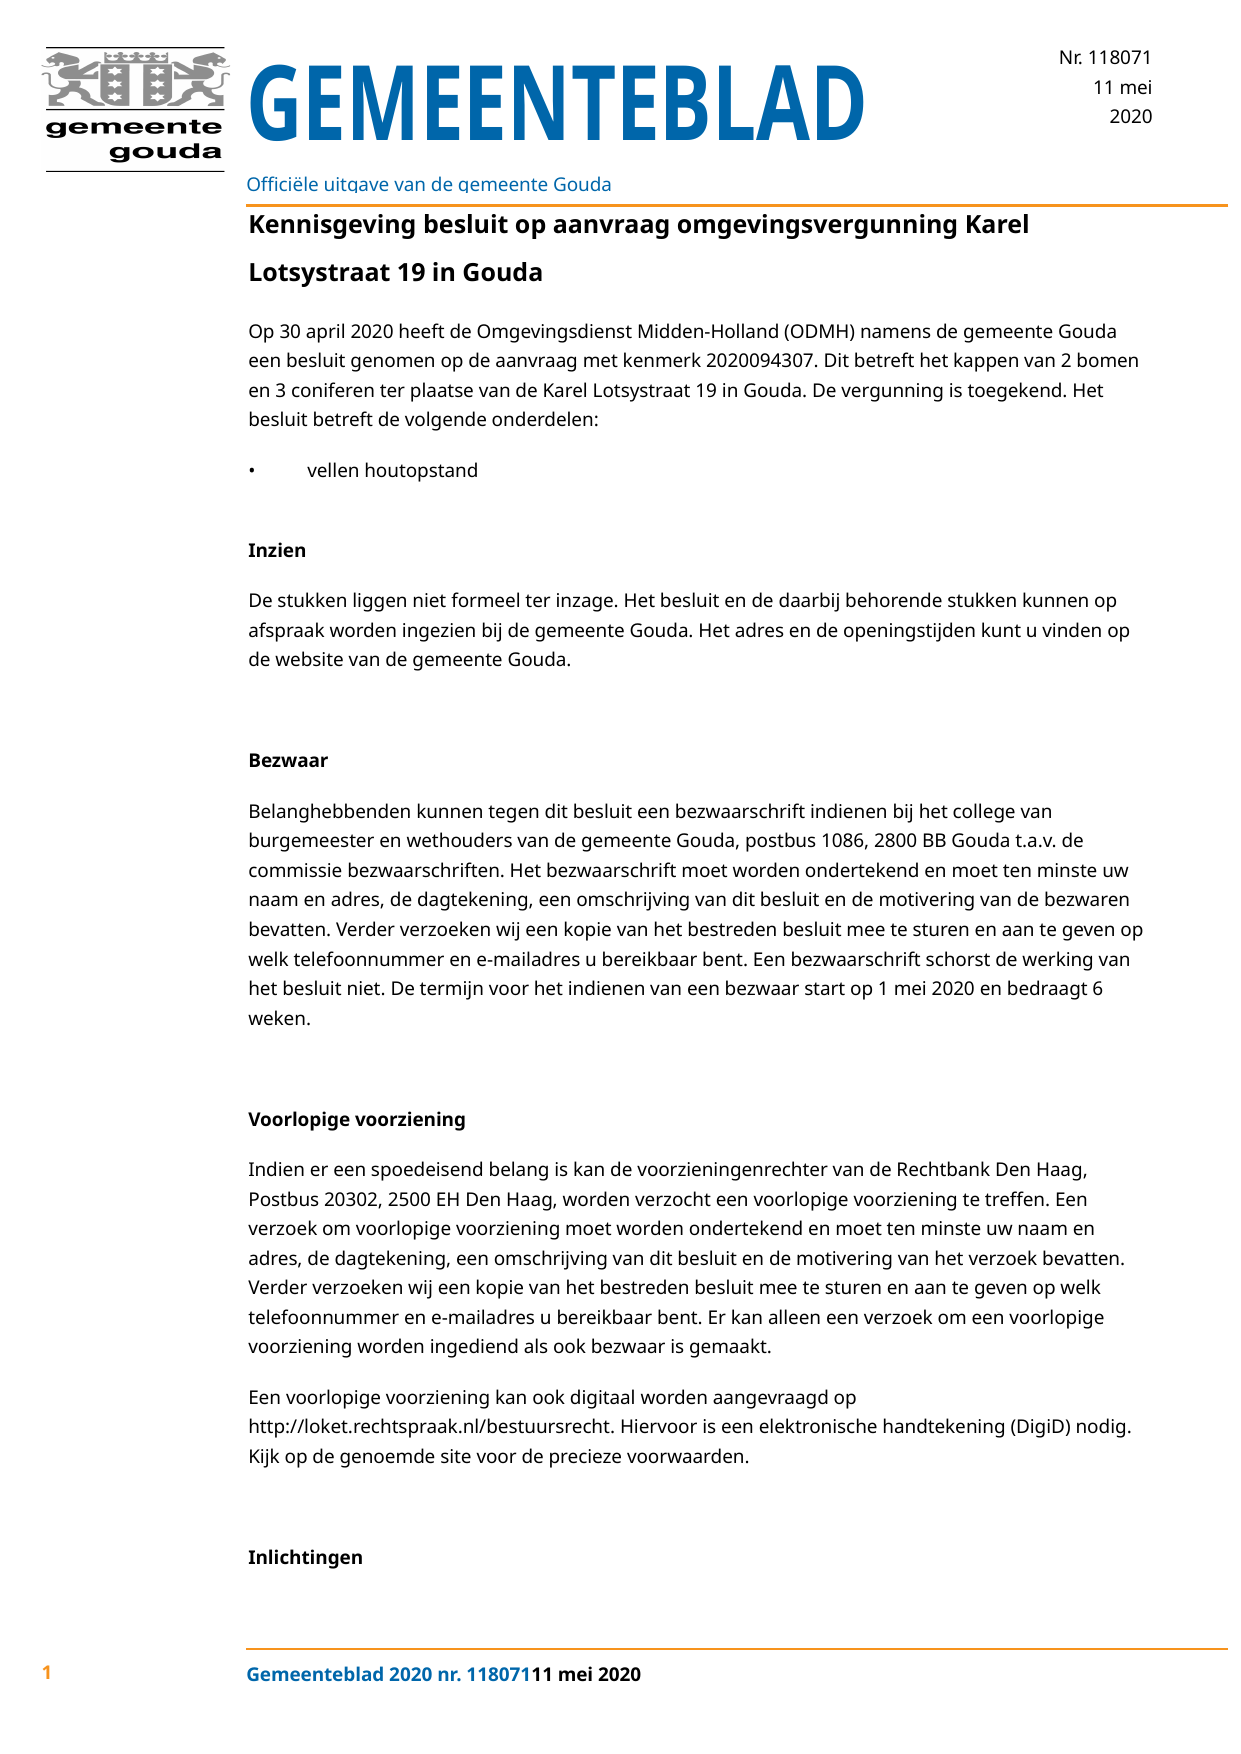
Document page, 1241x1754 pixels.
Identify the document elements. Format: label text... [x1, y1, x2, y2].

list vellen houtopstand [248, 457, 1152, 483]
text Indien er een spoedeisend belang is kan de voorzieningenrechter van de Rechtbank Den Haag, Postbus 20302, 2500 EH Den Haag, worden verzocht een voorlopige voorziening te treffen. Een verzoek om voorlopige voorziening moet worden ondertekend en moet ten minste uw naam en adres, de dagtekening, een omschrijving van dit besluit en de motivering van het verzoek bevatten. Verder verzoeken wij een kopie van het bestreden besluit mee te sturen en aan te geven op welk telefoonnummer en e-mailadres u bereikbaar bent. Er kan alleen een verzoek om een voorlopige voorziening worden ingediend als ook bezwaar is gemaakt. [248, 1156, 1152, 1359]
text Bezwaar [248, 747, 1152, 773]
text Een voorlopige voorziening kan ook digitaal worden aangevraagd op http://loket.rechtspraak.nl/bestuursrecht. Hiervoor is een elektronische handtekening (DigiD) nodig. Kijk op de genoemde site voor de precieze voorwaarden. [248, 1384, 1152, 1469]
text De stukken liggen niet formeel ter inzage. Het besluit en de daarbij behorende stukken kunnen op afspraak worden ingezien bij de gemeente Gouda. Het adres en de openingstijden kunt u vinden op de website van de gemeente Gouda. [248, 587, 1152, 672]
text Op 30 april 2020 heeft de Omgevingsdienst Midden-Holland (ODMH) namens de gemeente Gouda een besluit genomen op de aanvraag met kenmerk 2020094307. Dit betreft het kappen van 2 bomen en 3 coniferen ter plaatse van de Karel Lotsystraat 19 in Gouda. De vergunning is toegekend. Het besluit betreft de volgende onderdelen: [248, 318, 1152, 432]
text Inzien [248, 537, 1152, 563]
picture [41, 47, 231, 172]
text Voorlopige voorziening [248, 1106, 1152, 1132]
text Inlichtingen [248, 1544, 1152, 1570]
text Kennisgeving besluit op aanvraag omgevingsvergunning Karel Lotsystraat 19 in Gouda [248, 207, 1152, 288]
text Belanghebbenden kunnen tegen dit besluit een bezwaarschrift indienen bij het college van burgemeester en wethouders van de gemeente Gouda, postbus 1086, 2800 BB Gouda t.a.v. de commissie bezwaarschriften. Het bezwaarschrift moet worden ondertekend en moet ten minste uw naam en adres, de dagtekening, een omschrijving van dit besluit en de motivering van de bezwaren bevatten. Verder verzoeken wij een kopie van het bestreden besluit mee te sturen en aan te geven op welk telefoonnummer en e-mailadres u bereikbaar bent. Een bezwaarschrift schorst de werking van het besluit niet. De termijn voor het indienen van een bezwaar start op 1 mei 2020 en bedraagt 6 weken. [248, 798, 1152, 1031]
